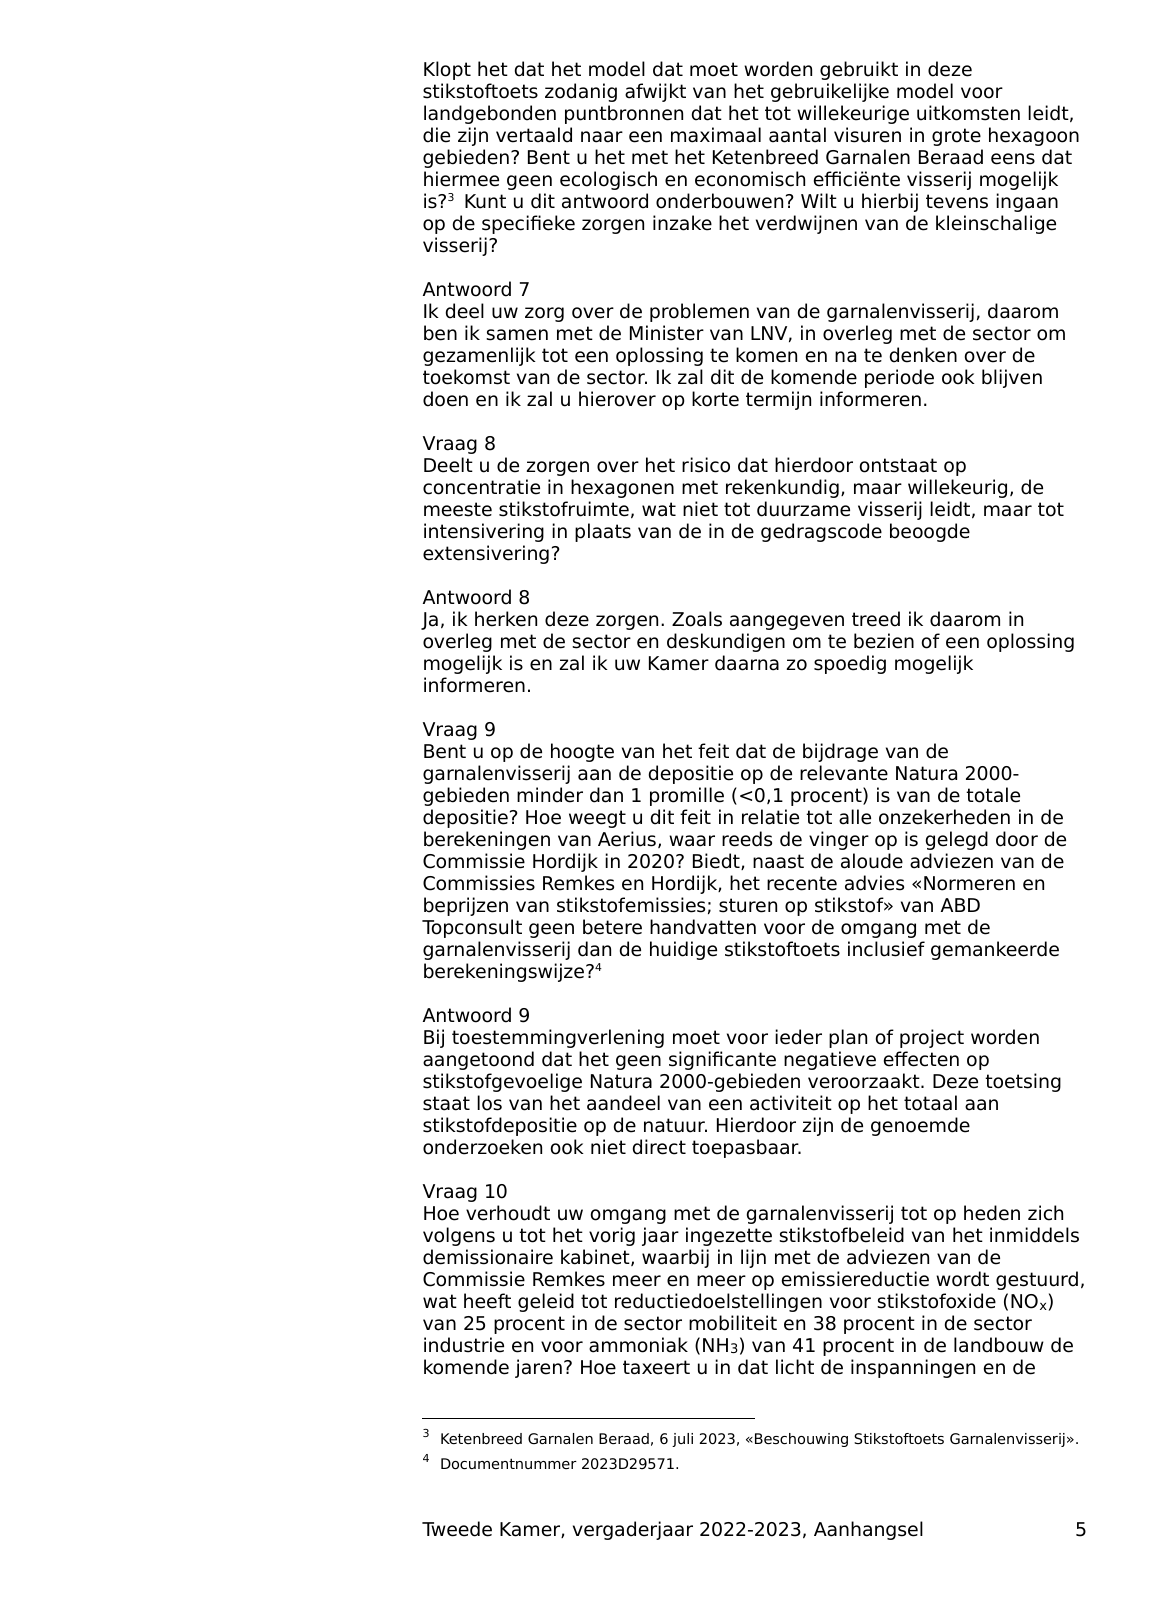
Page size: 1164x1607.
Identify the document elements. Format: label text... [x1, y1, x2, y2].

text Vraag 8 [422, 433, 1087, 455]
text Bent u op de hoogte van het feit dat de bijdrage van de garnalenvisserij aan de depositie op de relevante Natura 2000-gebieden minder dan 1 promille (<0,1 procent) is van de totale depositie? Hoe weegt u dit feit in relatie tot alle onzekerheden in de berekeningen van Aerius, waar reeds de vinger op is gelegd door de Commissie Hordijk in 2020? Biedt, naast de aloude adviezen van de Commissies Remkes en Hordijk, het recente advies «Normeren en beprijzen van stikstofemissies; sturen op stikstof» van ABD Topconsult geen betere handvatten voor de omgang met de garnalenvisserij dan de huidige stikstoftoets inclusief gemankeerde berekeningswijze? [422, 741, 1087, 983]
text Ketenbreed Garnalen Beraad, 6 juli 2023, «Beschouwing Stikstoftoets Garnalenvisserij». [422, 1427, 1087, 1449]
text Documentnummer 2023D29571. [422, 1452, 1087, 1474]
text Klopt het dat het model dat moet worden gebruikt in deze stikstoftoets zodanig afwijkt van het gebruikelijke model voor landgebonden puntbronnen dat het tot willekeurige uitkomsten leidt, die zijn vertaald naar een maximaal aantal visuren in grote hexagoon gebieden? Bent u het met het Ketenbreed Garnalen Beraad eens dat hiermee geen ecologisch en economisch efficiënte visserij mogelijk is? Kunt u dit antwoord onderbouwen? Wilt u hierbij tevens ingaan op de specifieke zorgen inzake het verdwijnen van de kleinschalige visserij? [422, 59, 1087, 257]
text Antwoord 9 [422, 1005, 1087, 1027]
text Deelt u de zorgen over het risico dat hierdoor ontstaat op concentratie in hexagonen met rekenkundig, maar willekeurig, de meeste stikstofruimte, wat niet tot duurzame visserij leidt, maar tot intensivering in plaats van de in de gedragscode beoogde extensivering? [422, 455, 1087, 565]
text Vraag 10 [422, 1181, 1087, 1203]
text Hoe verhoudt uw omgang met de garnalenvisserij tot op heden zich volgens u tot het vorig jaar ingezette stikstofbeleid van het inmiddels demissionaire kabinet, waarbij in lijn met de adviezen van de Commissie Remkes meer en meer op emissiereductie wordt gestuurd, wat heeft geleid tot reductiedoelstellingen voor stikstofoxide (NOx) van 25 procent in de sector mobiliteit en 38 procent in de sector industrie en voor ammoniak (NH3) van 41 procent in de landbouw de komende jaren? Hoe taxeert u in dat licht de inspanningen en de [422, 1203, 1087, 1379]
text Ja, ik herken deze zorgen. Zoals aangegeven treed ik daarom in overleg met de sector en deskundigen om te bezien of een oplossing mogelijk is en zal ik uw Kamer daarna zo spoedig mogelijk informeren. [422, 609, 1087, 697]
text Ik deel uw zorg over de problemen van de garnalenvisserij, daarom ben ik samen met de Minister van LNV, in overleg met de sector om gezamenlijk tot een oplossing te komen en na te denken over de toekomst van de sector. Ik zal dit de komende periode ook blijven doen en ik zal u hierover op korte termijn informeren. [422, 301, 1087, 411]
text Antwoord 8 [422, 587, 1087, 609]
text Bij toestemmingverlening moet voor ieder plan of project worden aangetoond dat het geen significante negatieve effecten op stikstofgevoelige Natura 2000-gebieden veroorzaakt. Deze toetsing staat los van het aandeel van een activiteit op het totaal aan stikstofdepositie op de natuur. Hierdoor zijn de genoemde onderzoeken ook niet direct toepasbaar. [422, 1027, 1087, 1159]
text Antwoord 7 [422, 279, 1087, 301]
text Vraag 9 [422, 719, 1087, 741]
